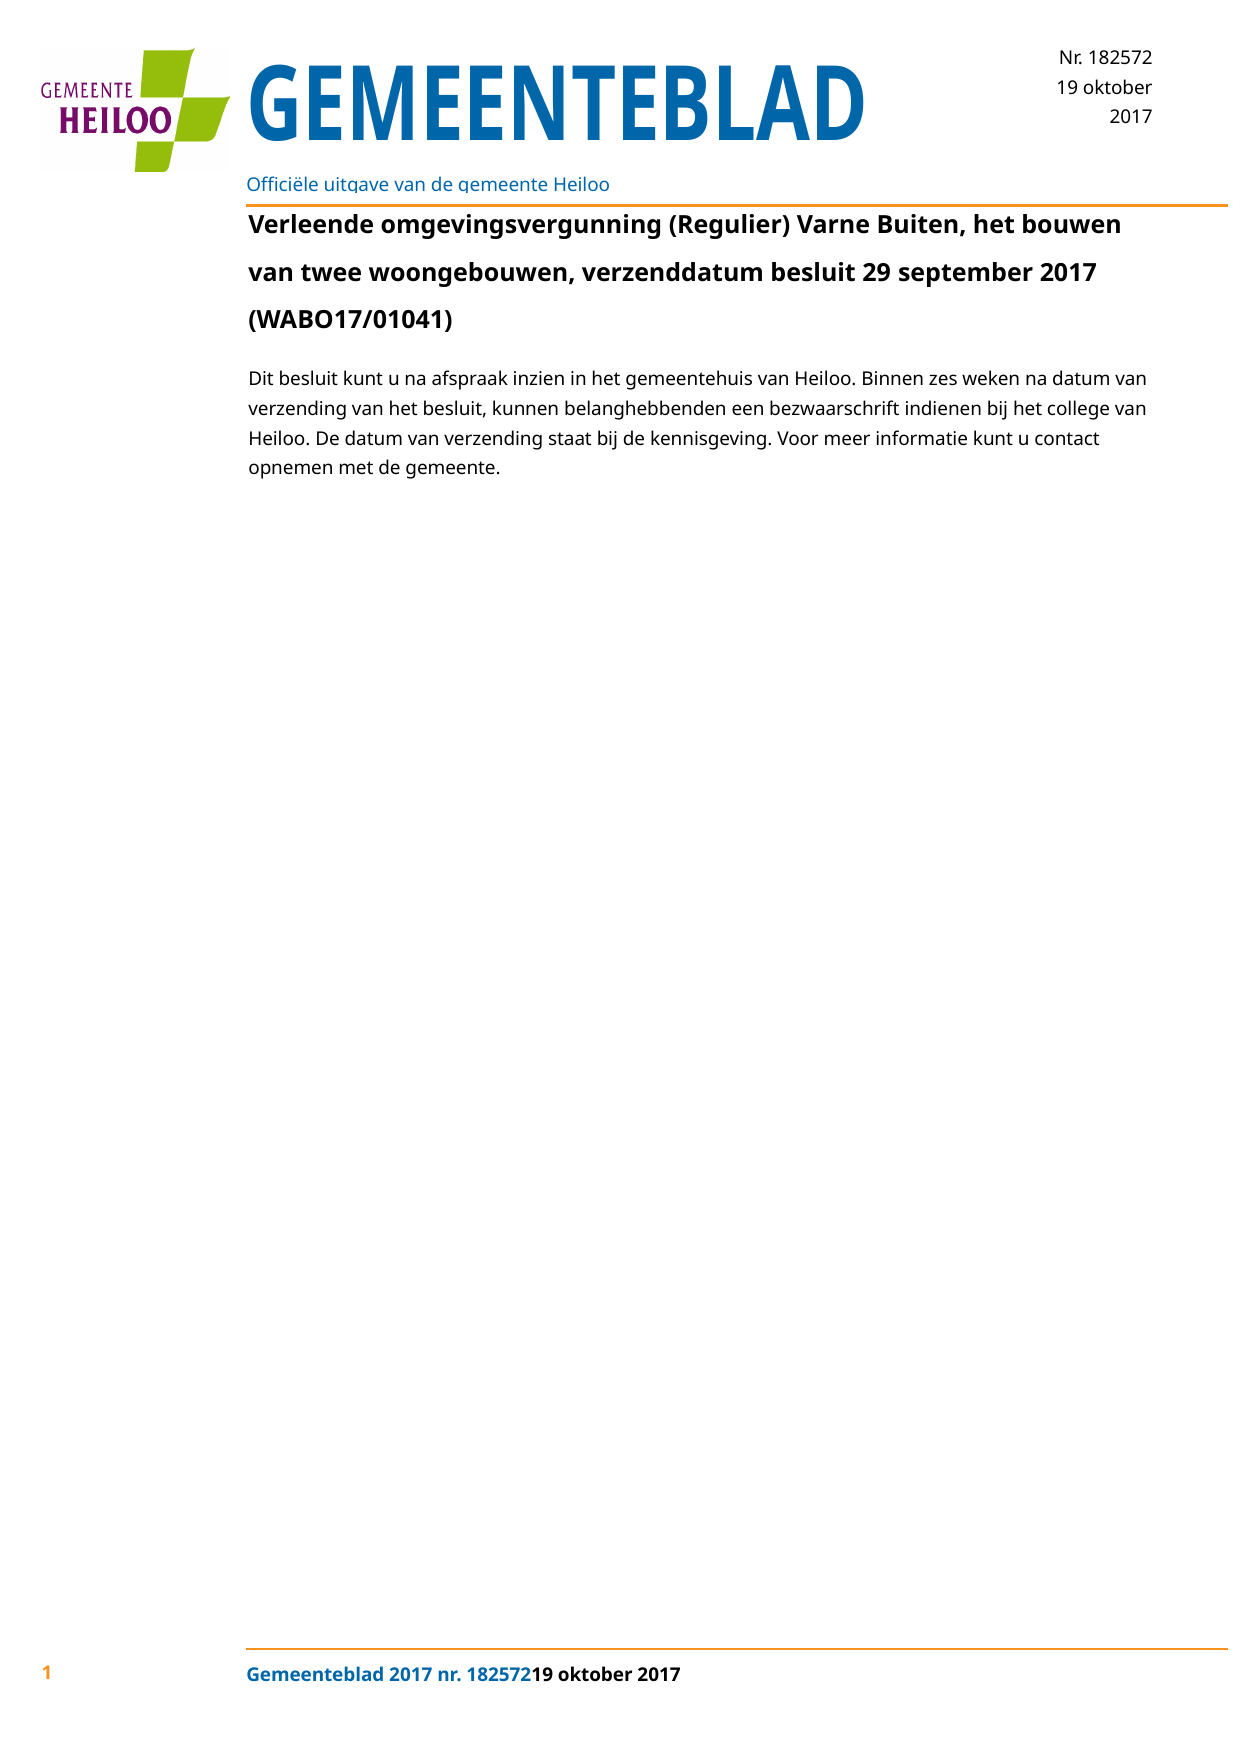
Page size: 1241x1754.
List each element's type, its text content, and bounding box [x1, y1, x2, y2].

picture [41, 47, 231, 172]
text Verleende omgevingsvergunning (Regulier) Varne Buiten, het bouwen van twee woongebouwen, verzenddatum besluit 29 september 2017 (WABO17/01041) [248, 207, 1152, 336]
text Dit besluit kunt u na afspraak inzien in het gemeentehuis van Heiloo. Binnen zes weken na datum van verzending van het besluit, kunnen belanghebbenden een bezwaarschrift indienen bij het college van Heiloo. De datum van verzending staat bij de kennisgeving. Voor meer informatie kunt u contact opnemen met de gemeente. [248, 366, 1152, 480]
